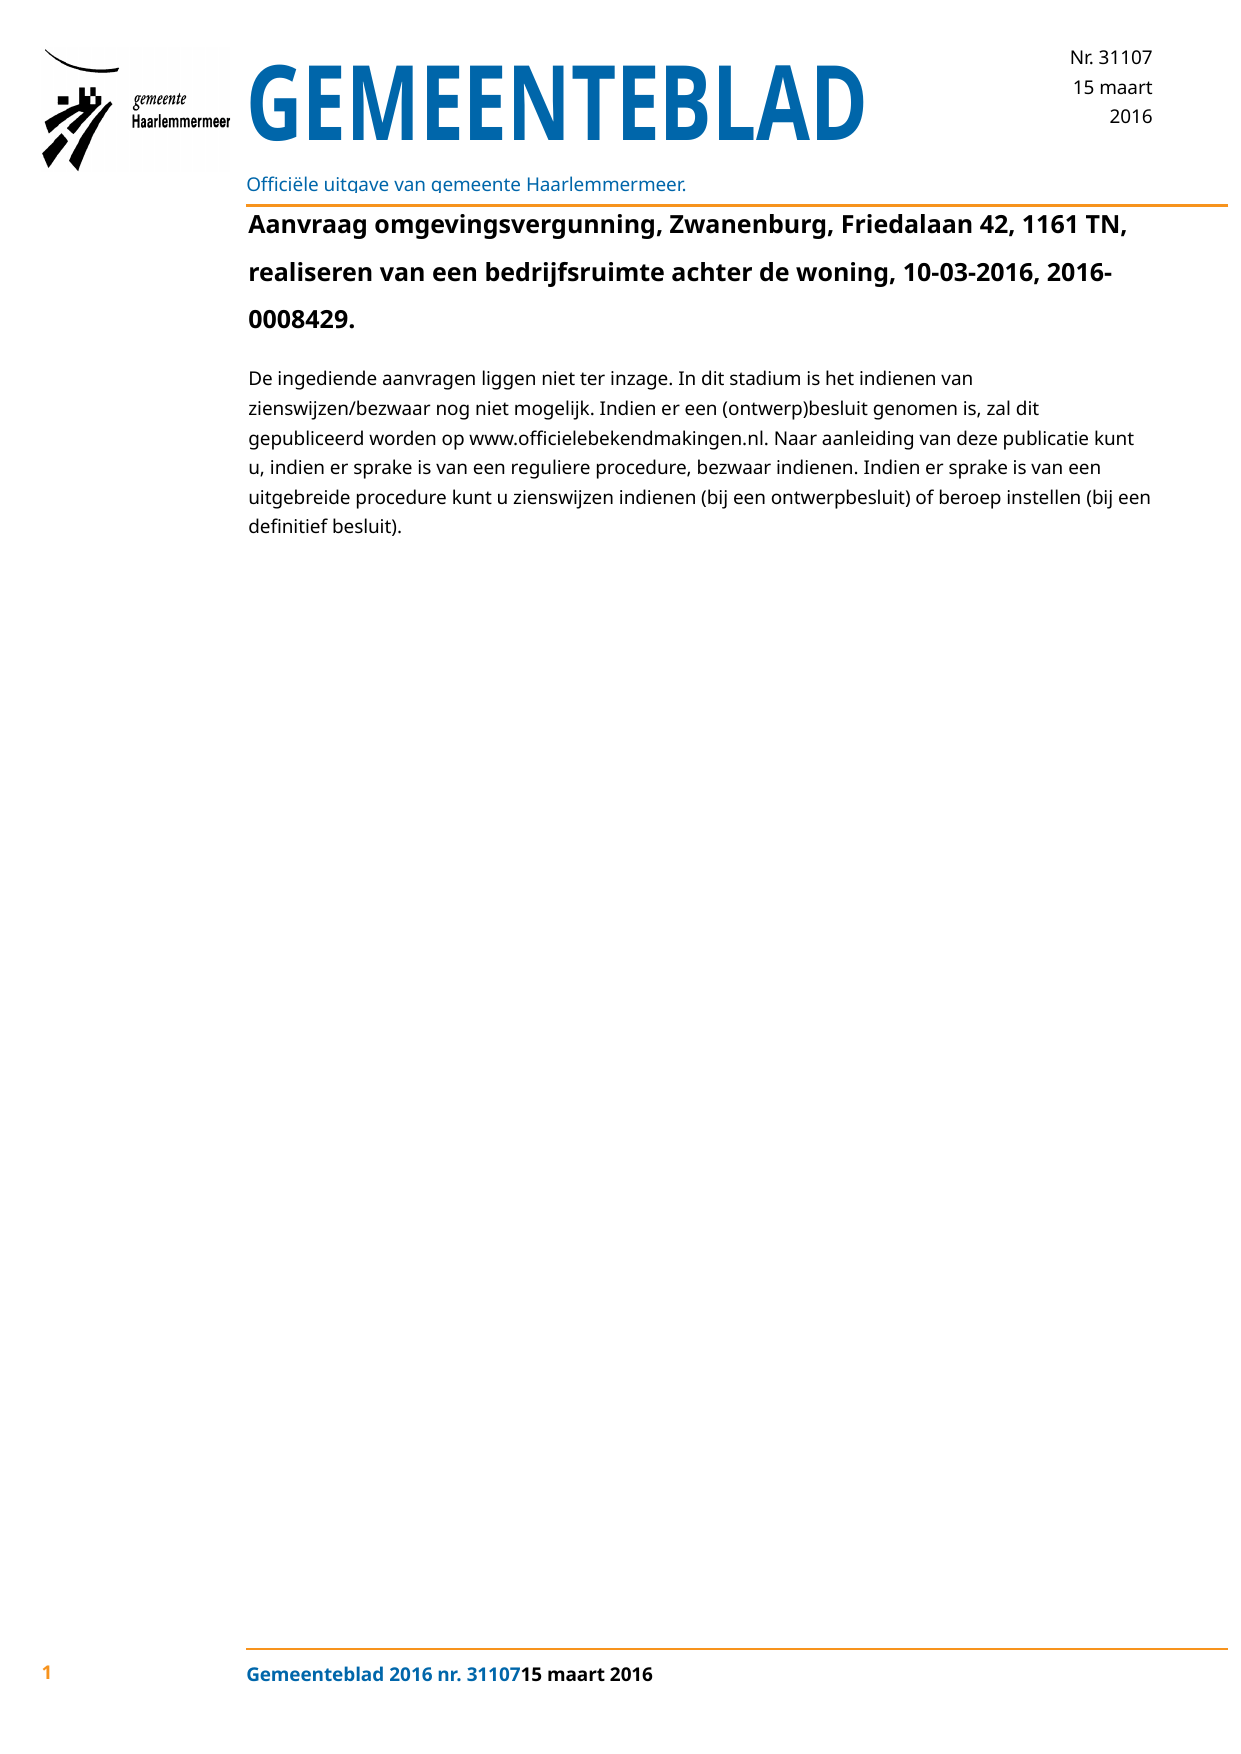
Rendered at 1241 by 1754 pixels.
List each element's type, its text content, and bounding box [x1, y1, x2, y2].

text De ingediende aanvragen liggen niet ter inzage. In dit stadium is het indienen van zienswijzen/bezwaar nog niet mogelijk. Indien er een (ontwerp)besluit genomen is, zal dit gepubliceerd worden op www.officielebekendmakingen.nl. Naar aanleiding van deze publicatie kunt u, indien er sprake is van een reguliere procedure, bezwaar indienen. Indien er sprake is van een uitgebreide procedure kunt u zienswijzen indienen (bij een ontwerpbesluit) of beroep instellen (bij een definitief besluit). [248, 366, 1152, 539]
picture [41, 47, 231, 172]
text Aanvraag omgevingsvergunning, Zwanenburg, Friedalaan 42, 1161 TN, realiseren van een bedrijfsruimte achter de woning, 10-03-2016, 2016-0008429. [248, 207, 1152, 336]
